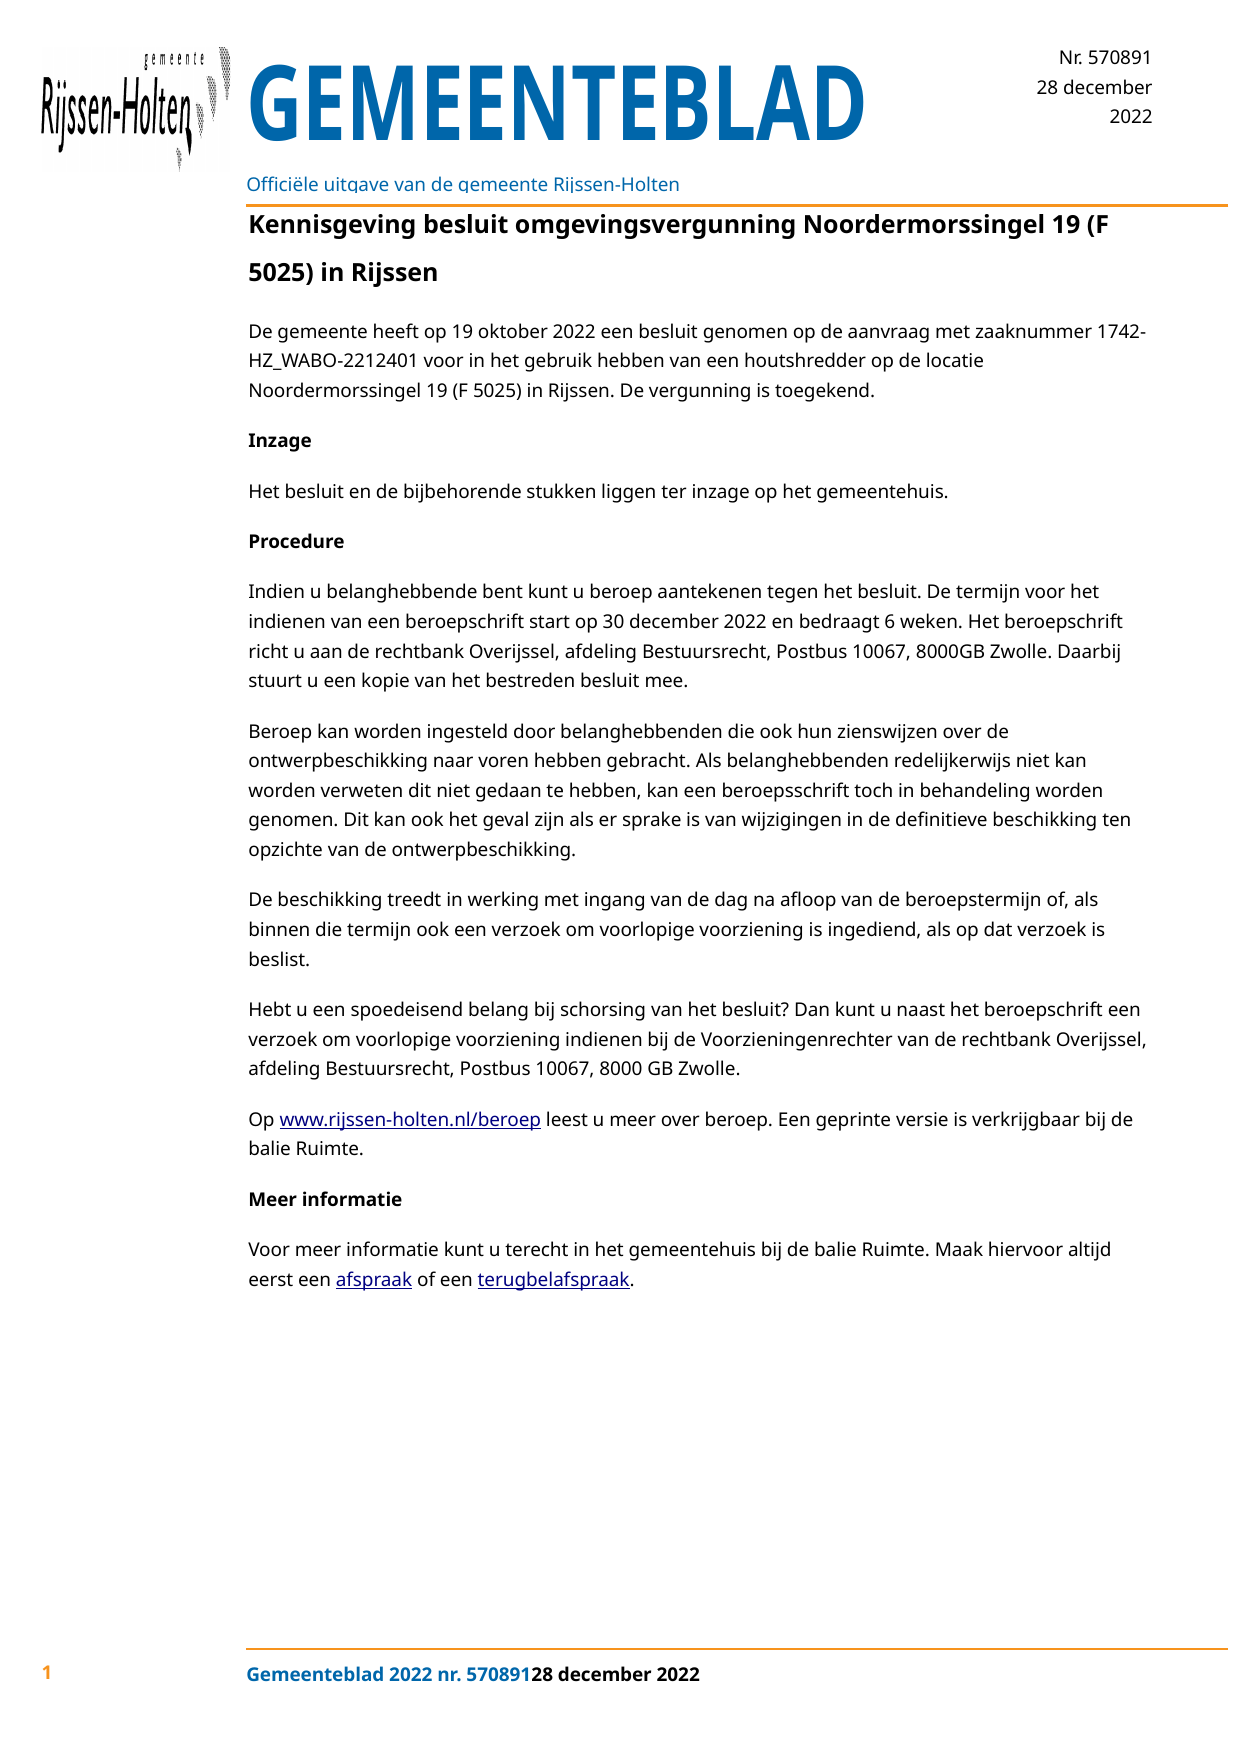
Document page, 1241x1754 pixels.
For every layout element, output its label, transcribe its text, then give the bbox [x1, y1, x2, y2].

text Kennisgeving besluit omgevingsvergunning Noordermorssingel 19 (F 5025) in Rijssen [248, 207, 1152, 288]
text Het besluit en de bijbehorende stukken liggen ter inzage op het gemeentehuis. [248, 478, 1152, 504]
text Beroep kan worden ingesteld door belanghebbenden die ook hun zienswijzen over de ontwerpbeschikking naar voren hebben gebracht. Als belanghebbenden redelijkerwijs niet kan worden verweten dit niet gedaan te hebben, kan een beroepsschrift toch in behandeling worden genomen. Dit kan ook het geval zijn als er sprake is van wijzigingen in de definitieve beschikking ten opzichte van de ontwerpbeschikking. [248, 718, 1152, 862]
picture [41, 47, 231, 172]
text Op www.rijssen-holten.nl/beroep leest u meer over beroep. Een geprinte versie is verkrijgbaar bij de balie Ruimte. [248, 1106, 1152, 1161]
text Meer informatie [248, 1186, 1152, 1212]
text Voor meer informatie kunt u terecht in het gemeentehuis bij de balie Ruimte. Maak hiervoor altijd eerst een afspraak of een terugbelafspraak. [248, 1236, 1152, 1292]
text Hebt u een spoedeisend belang bij schorsing van het besluit? Dan kunt u naast het beroepschrift een verzoek om voorlopige voorziening indienen bij de Voorzieningenrechter van de rechtbank Overijssel, afdeling Bestuursrecht, Postbus 10067, 8000 GB Zwolle. [248, 996, 1152, 1081]
text Inzage [248, 427, 1152, 453]
text De beschikking treedt in werking met ingang van de dag na afloop van de beroepstermijn of, als binnen die termijn ook een verzoek om voorlopige voorziening is ingediend, als op dat verzoek is beslist. [248, 887, 1152, 972]
text Procedure [248, 528, 1152, 554]
text De gemeente heeft op 19 oktober 2022 een besluit genomen op de aanvraag met zaaknummer 1742-HZ_WABO-2212401 voor in het gebruik hebben van een houtshredder op de locatie Noordermorssingel 19 (F 5025) in Rijssen. De vergunning is toegekend. [248, 318, 1152, 403]
text Indien u belanghebbende bent kunt u beroep aantekenen tegen het besluit. De termijn voor het indienen van een beroepschrift start op 30 december 2022 en bedraagt 6 weken. Het beroepschrift richt u aan de rechtbank Overijssel, afdeling Bestuursrecht, Postbus 10067, 8000GB Zwolle. Daarbij stuurt u een kopie van het bestreden besluit mee. [248, 579, 1152, 693]
